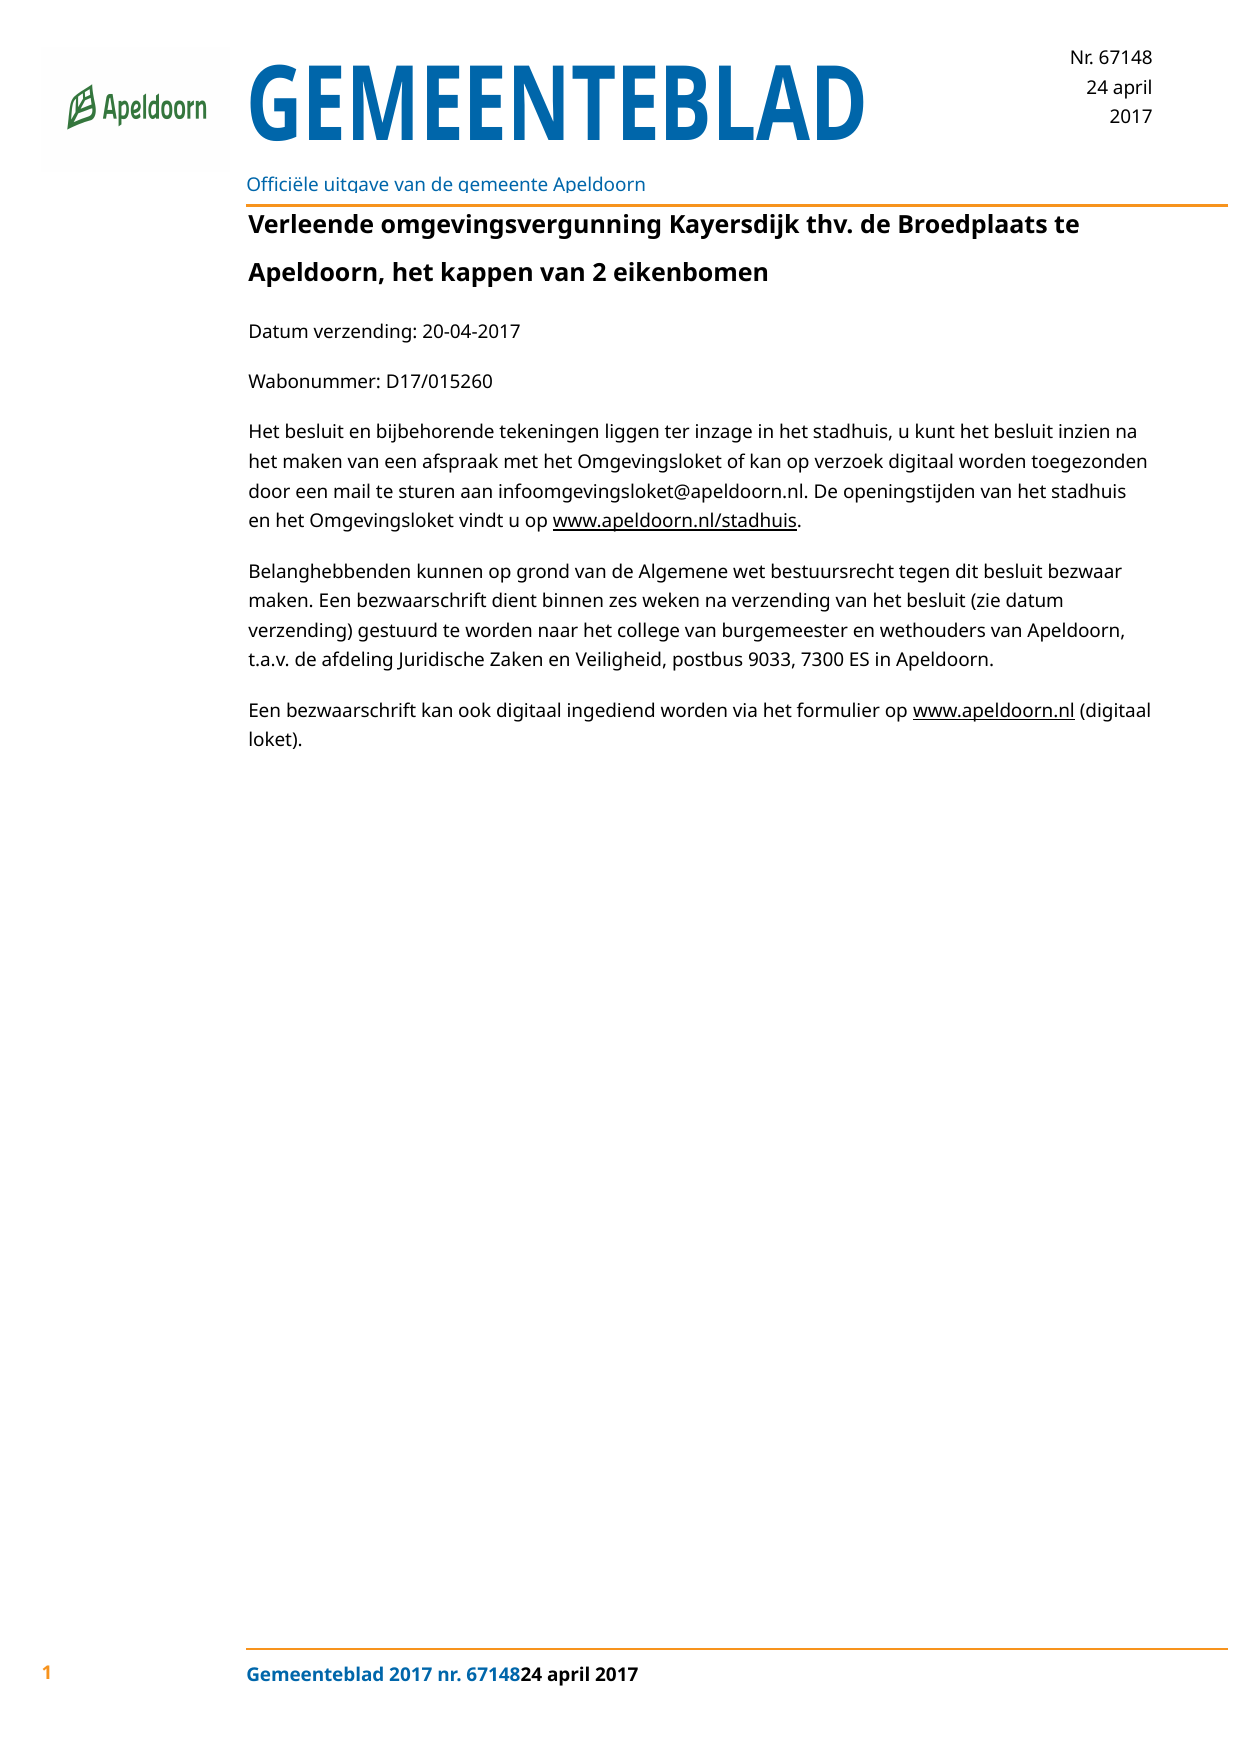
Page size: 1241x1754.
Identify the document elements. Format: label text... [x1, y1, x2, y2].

text Het besluit en bijbehorende tekeningen liggen ter inzage in het stadhuis, u kunt het besluit inzien na het maken van een afspraak met het Omgevingsloket of kan op verzoek digitaal worden toegezonden door een mail te sturen aan infoomgevingsloket@apeldoorn.nl. De openingstijden van het stadhuis en het Omgevingsloket vindt u op www.apeldoorn.nl/stadhuis. [248, 419, 1152, 533]
text Belanghebbenden kunnen op grond van de Algemene wet bestuursrecht tegen dit besluit bezwaar maken. Een bezwaarschrift dient binnen zes weken na verzending van het besluit (zie datum verzending) gestuurd te worden naar het college van burgemeester en wethouders van Apeldoorn, t.a.v. de afdeling Juridische Zaken en Veiligheid, postbus 9033, 7300 ES in Apeldoorn. [248, 558, 1152, 672]
text Verleende omgevingsvergunning Kayersdijk thv. de Broedplaats te Apeldoorn, het kappen van 2 eikenbomen [248, 207, 1152, 288]
picture [41, 47, 231, 172]
text Datum verzending: 20-04-2017 [248, 318, 1152, 344]
text Wabonummer: D17/015260 [248, 368, 1152, 394]
text Een bezwaarschrift kan ook digitaal ingediend worden via het formulier op www.apeldoorn.nl (digitaal loket). [248, 697, 1152, 752]
